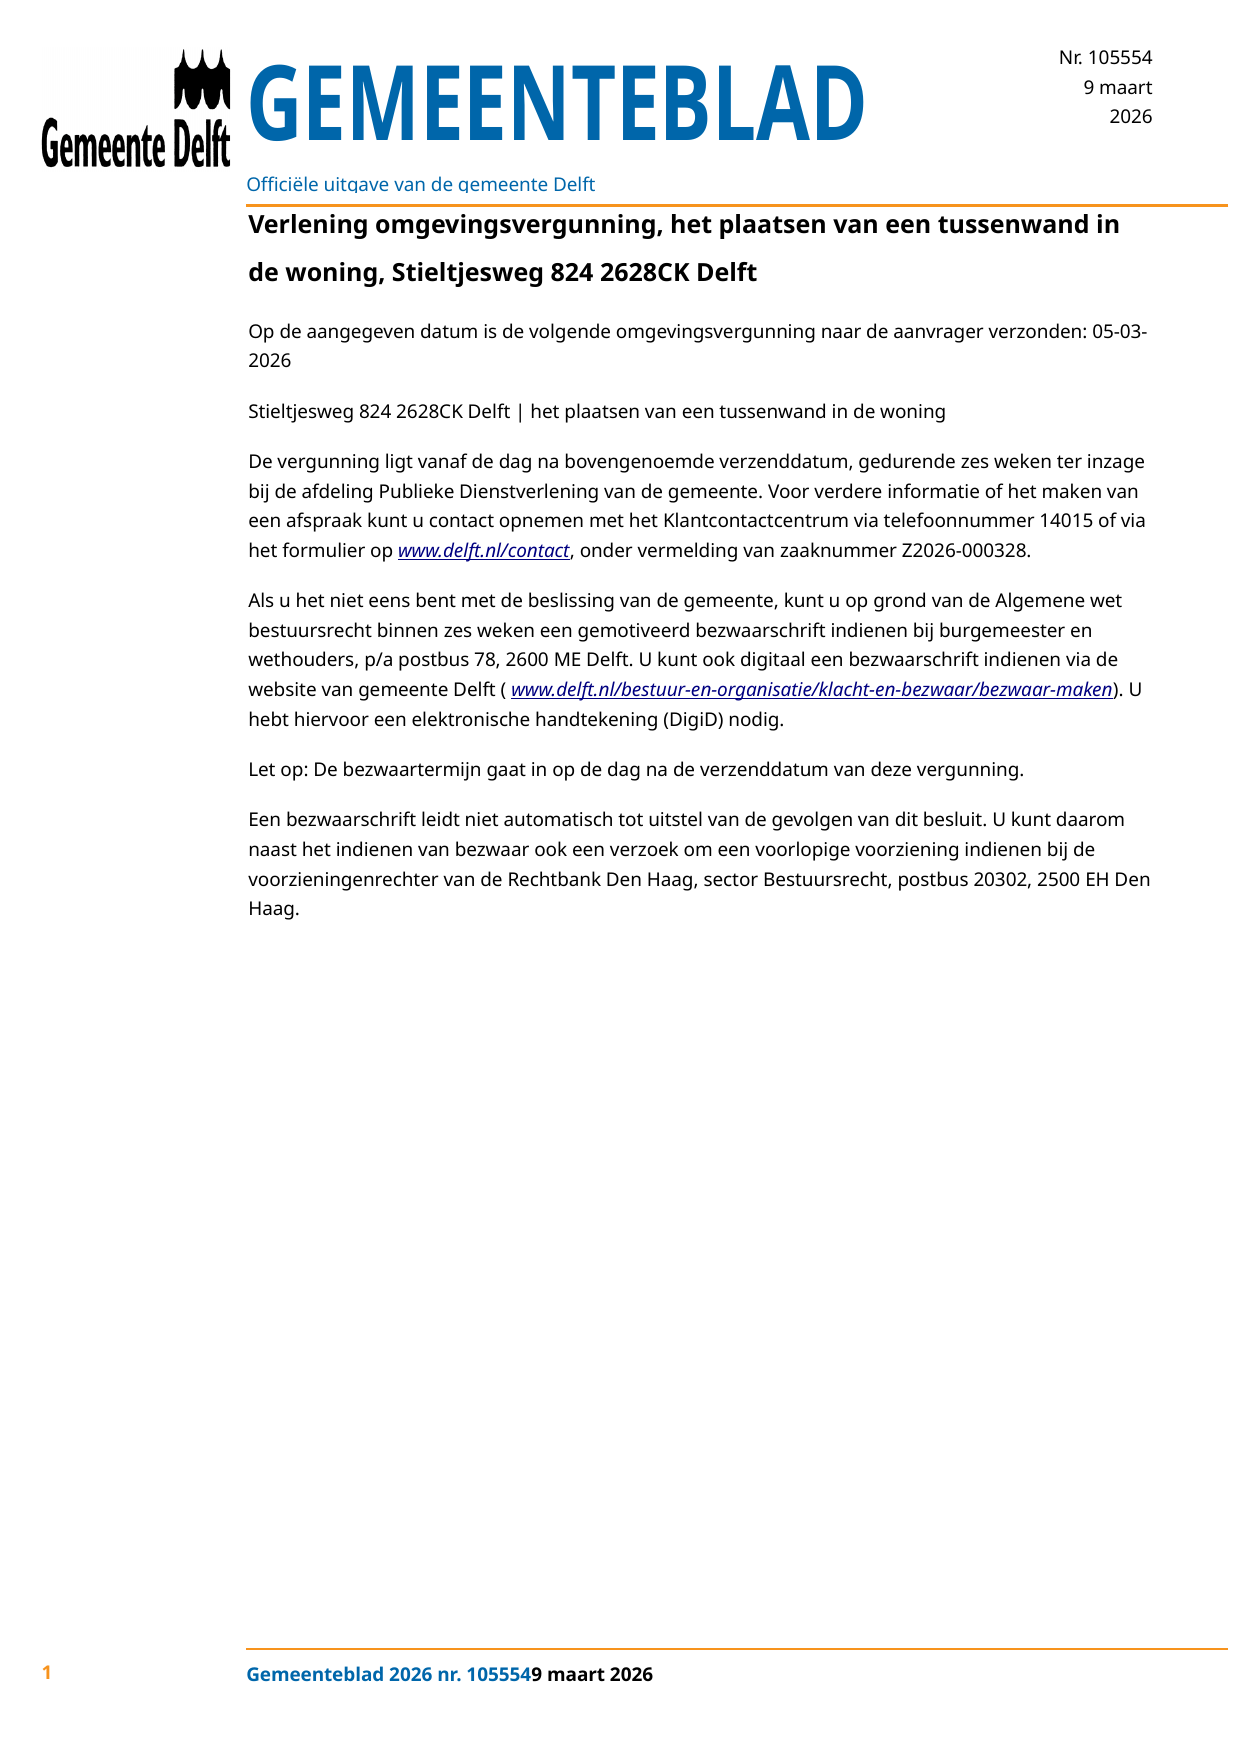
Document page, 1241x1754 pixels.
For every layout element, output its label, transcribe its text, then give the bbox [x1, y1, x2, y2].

text Stieltjesweg 824 2628CK Delft | het plaatsen van een tussenwand in de woning [248, 398, 1152, 424]
text Als u het niet eens bent met de beslissing van de gemeente, kunt u op grond van de Algemene wet bestuursrecht binnen zes weken een gemotiveerd bezwaarschrift indienen bij burgemeester en wethouders, p/a postbus 78, 2600 ME Delft. U kunt ook digitaal een bezwaarschrift indienen via de website van gemeente Delft ( www.delft.nl/bestuur-en-organisatie/klacht-en-bezwaar/bezwaar-maken). U hebt hiervoor een elektronische handtekening (DigiD) nodig. [248, 587, 1152, 732]
text De vergunning ligt vanaf de dag na bovengenoemde verzenddatum, gedurende zes weken ter inzage bij de afdeling Publieke Dienstverlening van de gemeente. Voor verdere informatie of het maken van een afspraak kunt u contact opnemen met het Klantcontactcentrum via telefoonnummer 14015 of via het formulier op www.delft.nl/contact, onder vermelding van zaaknummer Z2026-000328. [248, 448, 1152, 563]
text Let op: De bezwaartermijn gaat in op de dag na de verzenddatum van deze vergunning. [248, 756, 1152, 782]
text Verlening omgevingsvergunning, het plaatsen van een tussenwand in de woning, Stieltjesweg 824 2628CK Delft [248, 207, 1152, 288]
picture [41, 47, 231, 172]
text Op de aangegeven datum is de volgende omgevingsvergunning naar de aanvrager verzonden: 05-03-2026 [248, 318, 1152, 373]
text Een bezwaarschrift leidt niet automatisch tot uitstel van de gevolgen van dit besluit. U kunt daarom naast het indienen van bezwaar ook een verzoek om een voorlopige voorziening indienen bij de voorzieningenrechter van de Rechtbank Den Haag, sector Bestuursrecht, postbus 20302, 2500 EH Den Haag. [248, 807, 1152, 921]
